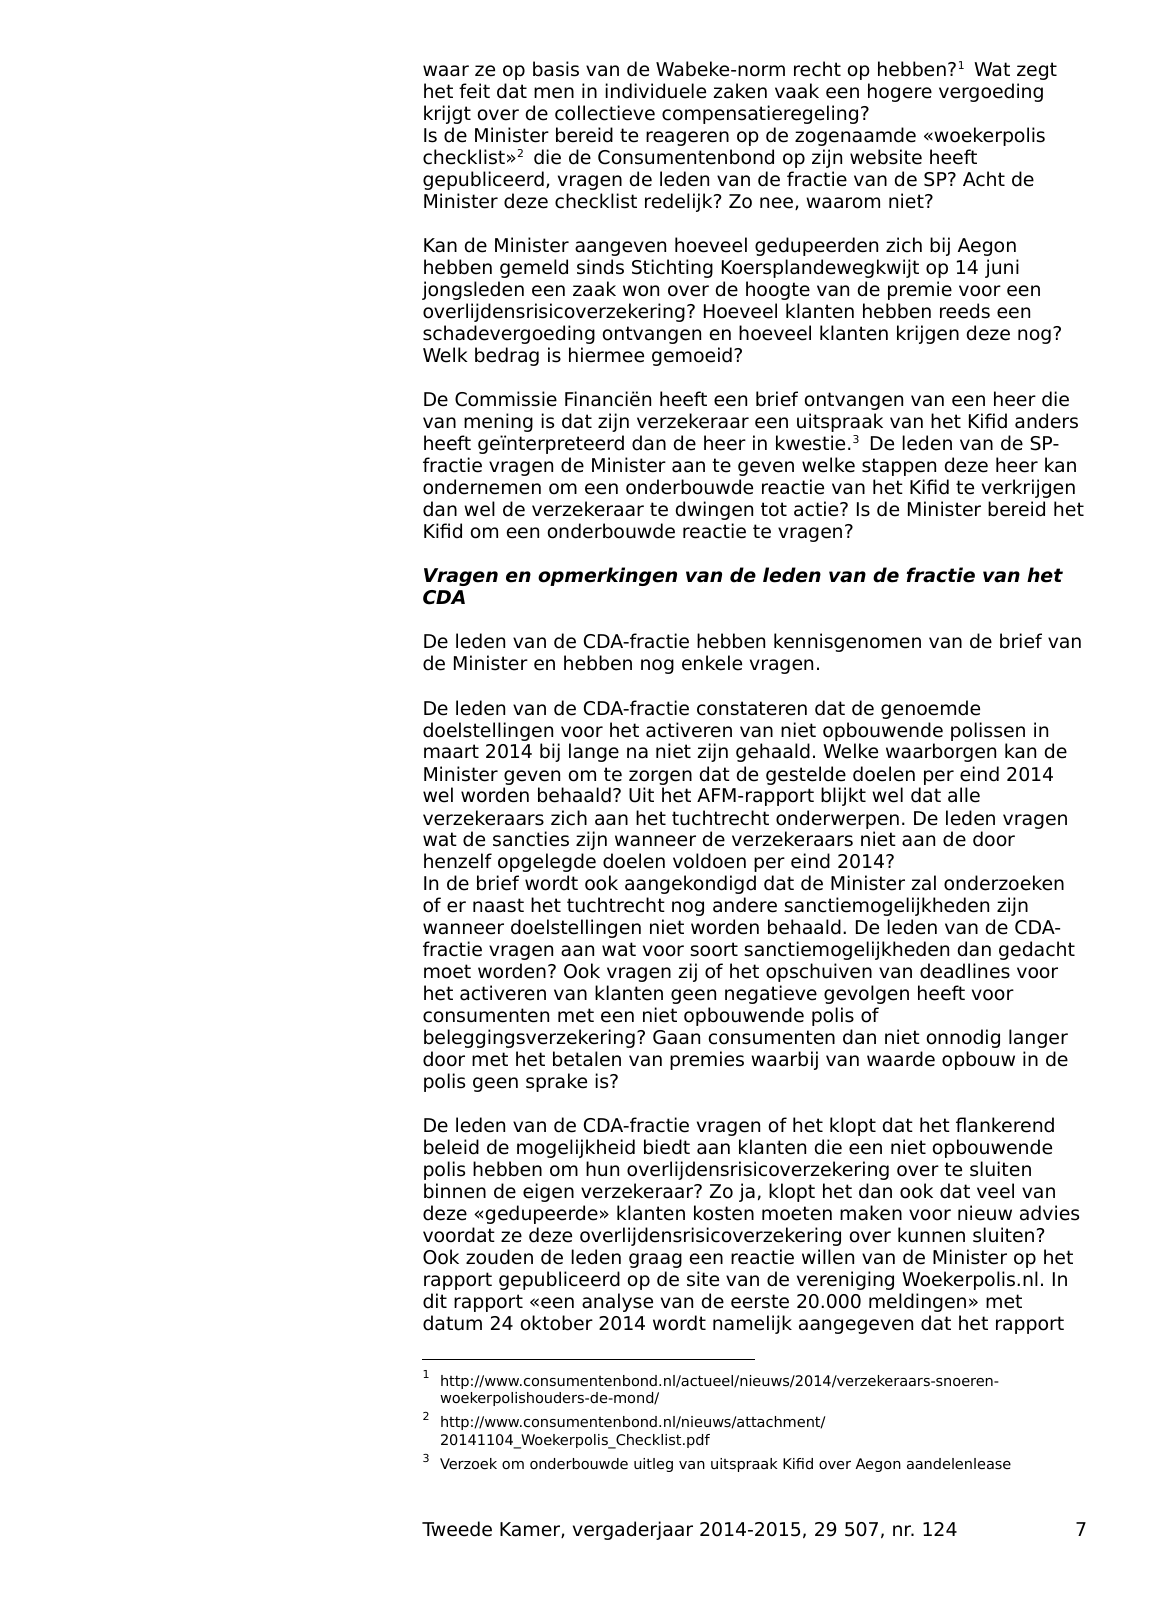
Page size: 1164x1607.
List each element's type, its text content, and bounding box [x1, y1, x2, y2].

text Kan de Minister aangeven hoeveel gedupeerden zich bij Aegon hebben gemeld sinds Stichting Koersplandewegkwijt op 14 juni jongsleden een zaak won over de hoogte van de premie voor een overlijdensrisicoverzekering? Hoeveel klanten hebben reeds een schadevergoeding ontvangen en hoeveel klanten krijgen deze nog? Welk bedrag is hiermee gemoeid? [422, 235, 1087, 367]
text In de brief wordt ook aangekondigd dat de Minister zal onderzoeken of er naast het tuchtrecht nog andere sanctiemogelijkheden zijn wanneer doelstellingen niet worden behaald. De leden van de CDA-fractie vragen aan wat voor soort sanctiemogelijkheden dan gedacht moet worden? Ook vragen zij of het opschuiven van deadlines voor het activeren van klanten geen negatieve gevolgen heeft voor consumenten met een niet opbouwende polis of beleggingsverzekering? Gaan consumenten dan niet onnodig langer door met het betalen van premies waarbij van waarde opbouw in de polis geen sprake is? [422, 873, 1087, 1093]
text De leden van de CDA-fractie vragen of het klopt dat het flankerend beleid de mogelijkheid biedt aan klanten die een niet opbouwende polis hebben om hun overlijdensrisicoverzekering over te sluiten binnen de eigen verzekeraar? Zo ja, klopt het dan ook dat veel van deze «gedupeerde» klanten kosten moeten maken voor nieuw advies voordat ze deze overlijdensrisicoverzekering over kunnen sluiten? Ook zouden de leden graag een reactie willen van de Minister op het rapport gepubliceerd op de site van de vereniging Woekerpolis.nl. In dit rapport «een analyse van de eerste 20.000 meldingen» met datum 24 oktober 2014 wordt namelijk aangegeven dat het rapport [422, 1115, 1087, 1335]
text Verzoek om onderbouwde uitleg van uitspraak Kifid over Aegon aandelenlease [422, 1452, 1087, 1474]
text Is de Minister bereid te reageren op de zogenaamde «woekerpolis checklist» die de Consumentenbond op zijn website heeft gepubliceerd, vragen de leden van de fractie van de SP? Acht de Minister deze checklist redelijk? Zo nee, waarom niet? [422, 125, 1087, 213]
text De leden van de CDA-fractie hebben kennisgenomen van de brief van de Minister en hebben nog enkele vragen. [422, 631, 1087, 675]
subtitle Vragen en opmerkingen van de leden van de fractie van het CDA [422, 565, 1087, 609]
text http://www.consumentenbond.nl/actueel/nieuws/2014/verzekeraars-snoeren-woekerpolishouders-de-mond/ [422, 1368, 1087, 1407]
text http://www.consumentenbond.nl/nieuws/attachment/20141104_Woekerpolis_Checklist.pdf [422, 1410, 1087, 1449]
text De Commissie Financiën heeft een brief ontvangen van een heer die van mening is dat zijn verzekeraar een uitspraak van het Kifid anders heeft geïnterpreteerd dan de heer in kwestie. De leden van de SP-fractie vragen de Minister aan te geven welke stappen deze heer kan ondernemen om een onderbouwde reactie van het Kifid te verkrijgen dan wel de verzekeraar te dwingen tot actie? Is de Minister bereid het Kifid om een onderbouwde reactie te vragen? [422, 389, 1087, 543]
text waar ze op basis van de Wabeke-norm recht op hebben? Wat zegt het feit dat men in individuele zaken vaak een hogere vergoeding krijgt over de collectieve compensatieregeling? [422, 59, 1087, 125]
text De leden van de CDA-fractie constateren dat de genoemde doelstellingen voor het activeren van niet opbouwende polissen in maart 2014 bij lange na niet zijn gehaald. Welke waarborgen kan de Minister geven om te zorgen dat de gestelde doelen per eind 2014 wel worden behaald? Uit het AFM-rapport blijkt wel dat alle verzekeraars zich aan het tuchtrecht onderwerpen. De leden vragen wat de sancties zijn wanneer de verzekeraars niet aan de door henzelf opgelegde doelen voldoen per eind 2014? [422, 697, 1087, 873]
